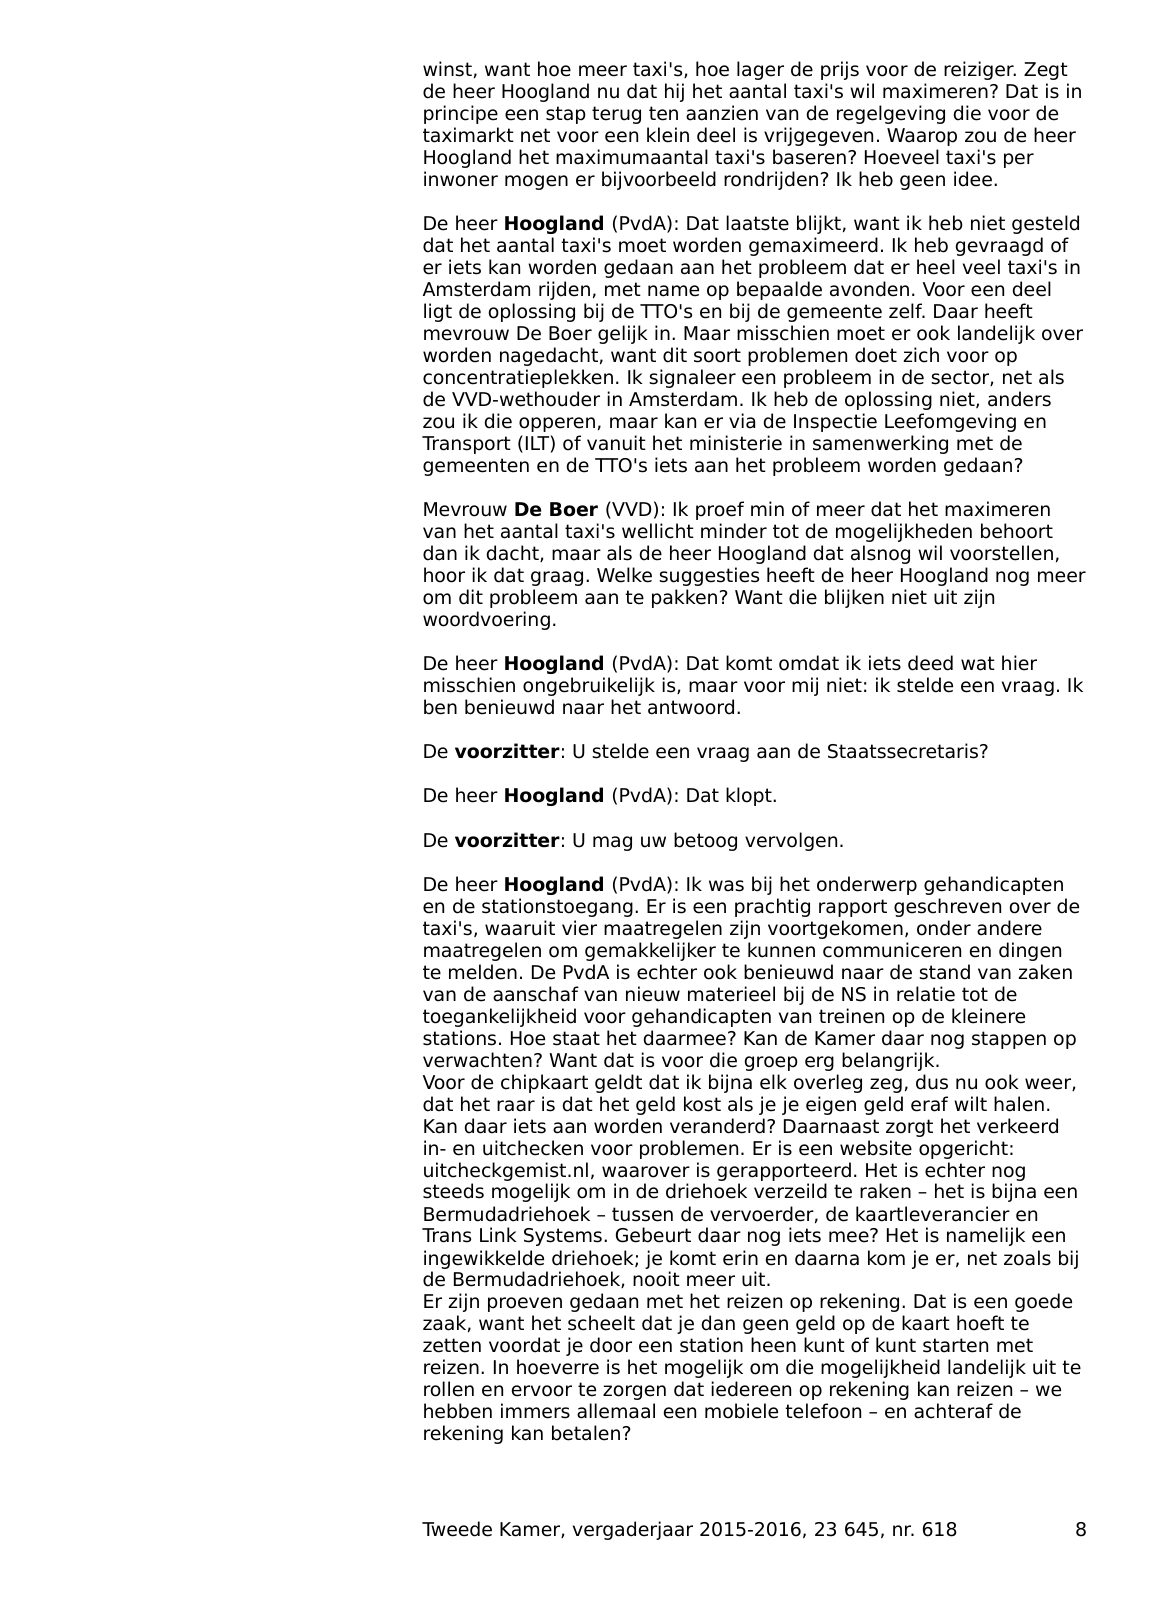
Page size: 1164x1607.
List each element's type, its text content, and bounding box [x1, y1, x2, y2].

text De heer Hoogland (PvdA): Dat komt omdat ik iets deed wat hier misschien ongebruikelijk is, maar voor mij niet: ik stelde een vraag. Ik ben benieuwd naar het antwoord. [422, 653, 1087, 719]
text De voorzitter: U stelde een vraag aan de Staatssecretaris? [422, 741, 1087, 763]
text De voorzitter: U mag uw betoog vervolgen. [422, 829, 1087, 852]
text De heer Hoogland (PvdA): Dat laatste blijkt, want ik heb niet gesteld dat het aantal taxi's moet worden gemaximeerd. Ik heb gevraagd of er iets kan worden gedaan aan het probleem dat er heel veel taxi's in Amsterdam rijden, met name op bepaalde avonden. Voor een deel ligt de oplossing bij de TTO's en bij de gemeente zelf. Daar heeft mevrouw De Boer gelijk in. Maar misschien moet er ook landelijk over worden nagedacht, want dit soort problemen doet zich voor op concentratieplekken. Ik signaleer een probleem in de sector, net als de VVD-wethouder in Amsterdam. Ik heb de oplossing niet, anders zou ik die opperen, maar kan er via de Inspectie Leefomgeving en Transport (ILT) of vanuit het ministerie in samenwerking met de gemeenten en de TTO's iets aan het probleem worden gedaan? [422, 213, 1087, 477]
text Voor de chipkaart geldt dat ik bijna elk overleg zeg, dus nu ook weer, dat het raar is dat het geld kost als je je eigen geld eraf wilt halen. Kan daar iets aan worden veranderd? Daarnaast zorgt het verkeerd in- en uitchecken voor problemen. Er is een website opgericht: uitcheckgemist.nl, waarover is gerapporteerd. Het is echter nog steeds mogelijk om in de driehoek verzeild te raken – het is bijna een Bermudadriehoek – tussen de vervoerder, de kaartleverancier en Trans Link Systems. Gebeurt daar nog iets mee? Het is namelijk een ingewikkelde driehoek; je komt erin en daarna kom je er, net zoals bij de Bermudadriehoek, nooit meer uit. [422, 1072, 1087, 1291]
text Mevrouw De Boer (VVD): Ik proef min of meer dat het maximeren van het aantal taxi's wellicht minder tot de mogelijkheden behoort dan ik dacht, maar als de heer Hoogland dat alsnog wil voorstellen, hoor ik dat graag. Welke suggesties heeft de heer Hoogland nog meer om dit probleem aan te pakken? Want die blijken niet uit zijn woordvoering. [422, 499, 1087, 631]
text De heer Hoogland (PvdA): Ik was bij het onderwerp gehandicapten en de stationstoegang. Er is een prachtig rapport geschreven over de taxi's, waaruit vier maatregelen zijn voortgekomen, onder andere maatregelen om gemakkelijker te kunnen communiceren en dingen te melden. De PvdA is echter ook benieuwd naar de stand van zaken van de aanschaf van nieuw materieel bij de NS in relatie tot de toegankelijkheid voor gehandicapten van treinen op de kleinere stations. Hoe staat het daarmee? Kan de Kamer daar nog stappen op verwachten? Want dat is voor die groep erg belangrijk. [422, 874, 1087, 1072]
text winst, want hoe meer taxi's, hoe lager de prijs voor de reiziger. Zegt de heer Hoogland nu dat hij het aantal taxi's wil maximeren? Dat is in principe een stap terug ten aanzien van de regelgeving die voor de taximarkt net voor een klein deel is vrijgegeven. Waarop zou de heer Hoogland het maximumaantal taxi's baseren? Hoeveel taxi's per inwoner mogen er bijvoorbeeld rondrijden? Ik heb geen idee. [422, 59, 1087, 191]
text De heer Hoogland (PvdA): Dat klopt. [422, 785, 1087, 807]
text Er zijn proeven gedaan met het reizen op rekening. Dat is een goede zaak, want het scheelt dat je dan geen geld op de kaart hoeft te zetten voordat je door een station heen kunt of kunt starten met reizen. In hoeverre is het mogelijk om die mogelijkheid landelijk uit te rollen en ervoor te zorgen dat iedereen op rekening kan reizen – we hebben immers allemaal een mobiele telefoon – en achteraf de rekening kan betalen? [422, 1291, 1087, 1445]
